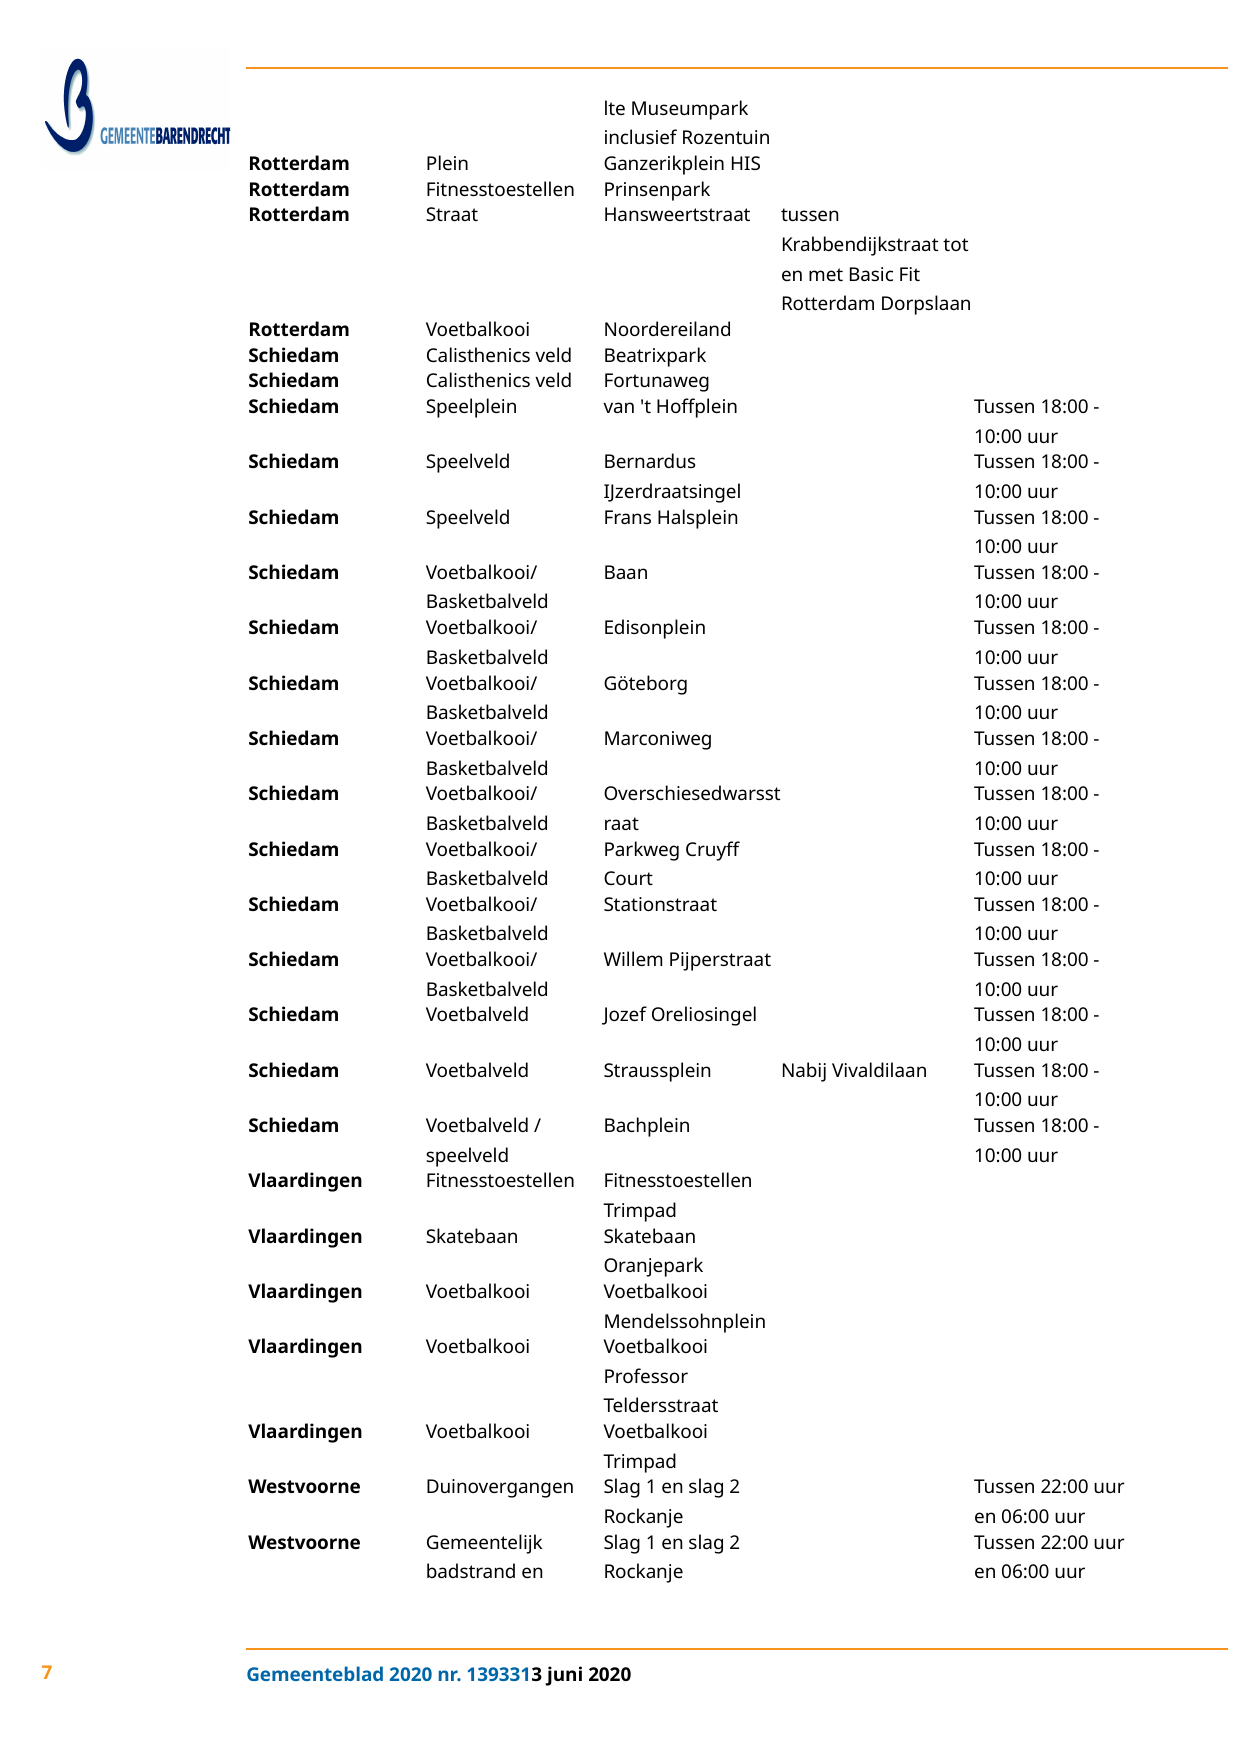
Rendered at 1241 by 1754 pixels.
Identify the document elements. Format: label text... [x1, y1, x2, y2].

table_cell Göteborg [603, 670, 781, 725]
table_cell [781, 342, 974, 367]
table_cell [781, 1334, 974, 1418]
table_cell [781, 150, 974, 176]
table_cell Tussen 18:00 - 10:00 uur [974, 615, 1152, 670]
table_cell Vlaardingen [248, 1334, 426, 1418]
table_cell Voetbalkooi/Basketbalveld [426, 559, 603, 614]
table_cell Tussen 18:00 - 10:00 uur [974, 670, 1152, 725]
table_cell Schiedam [248, 1112, 426, 1168]
table_cell Tussen 18:00 - 10:00 uur [974, 946, 1152, 1002]
table_cell Voetbalveld [426, 1002, 603, 1057]
table_cell [781, 95, 974, 150]
table_cell [781, 368, 974, 393]
table_cell [781, 1278, 974, 1333]
table_cell [974, 176, 1152, 202]
table_cell Fitnesstoestellen [426, 176, 603, 202]
table_cell [781, 725, 974, 780]
table_cell [781, 946, 974, 1002]
table_cell Voetbalveld [426, 1057, 603, 1112]
table_cell Voetbalkooi/Basketbalveld [426, 780, 603, 836]
table_cell [781, 1529, 974, 1584]
table_cell Schiedam [248, 615, 426, 670]
table_cell [974, 150, 1152, 176]
table_cell [781, 176, 974, 202]
table_cell [781, 670, 974, 725]
table_cell Jozef Oreliosingel [603, 1002, 781, 1057]
table_cell Fitnesstoestellen [426, 1168, 603, 1223]
table_cell Bernardus IJzerdraatsingel [603, 449, 781, 504]
table_cell Calisthenics veld [426, 368, 603, 393]
table_cell Schiedam [248, 559, 426, 614]
table_cell [974, 1278, 1152, 1333]
table_cell Schiedam [248, 946, 426, 1002]
table_cell Rotterdam [248, 316, 426, 342]
table_cell Vlaardingen [248, 1223, 426, 1278]
table_cell Schiedam [248, 670, 426, 725]
table_cell Tussen 22:00 uur en 06:00 uur [974, 1474, 1152, 1529]
table_cell Speelveld [426, 449, 603, 504]
table_cell Voetbalkooi [426, 316, 603, 342]
table_cell Edisonplein [603, 615, 781, 670]
table_cell Voetbalkooi/Basketbalveld [426, 836, 603, 891]
table_cell Vlaardingen [248, 1419, 426, 1474]
table_cell Vlaardingen [248, 1168, 426, 1223]
table_cell Slag 1 en slag 2 Rockanje [603, 1474, 781, 1529]
table_cell Voetbalkooi/Basketbalveld [426, 725, 603, 780]
table_cell Prinsenpark [603, 176, 781, 202]
picture [41, 47, 231, 172]
table_cell Noordereiland [603, 316, 781, 342]
table_cell lte Museumpark inclusief Rozentuin [603, 95, 781, 150]
table_cell Beatrixpark [603, 342, 781, 367]
table_cell [781, 891, 974, 946]
table_cell [974, 1334, 1152, 1418]
table_cell [248, 95, 426, 150]
table_cell Parkweg Cruyff Court [603, 836, 781, 891]
table_cell [781, 1112, 974, 1168]
table_cell Schiedam [248, 393, 426, 448]
table_cell [781, 1419, 974, 1474]
table_cell Voetbalkooi [426, 1334, 603, 1418]
table_cell Voetbalkooi/Basketbalveld [426, 615, 603, 670]
table_cell Calisthenics veld [426, 342, 603, 367]
table_cell [974, 1223, 1152, 1278]
table_cell Ganzerikplein HIS [603, 150, 781, 176]
table_cell Schiedam [248, 342, 426, 367]
table_cell Rotterdam [248, 202, 426, 316]
table_cell Voetbalkooi/Basketbalveld [426, 891, 603, 946]
table_cell Nabij Vivaldilaan [781, 1057, 974, 1112]
table_cell Voetbalkooi [426, 1419, 603, 1474]
table_cell Bachplein [603, 1112, 781, 1168]
table_cell Schiedam [248, 725, 426, 780]
table_cell Voetbalkooi/Basketbalveld [426, 670, 603, 725]
table_cell Speelveld [426, 504, 603, 559]
table_cell Rotterdam [248, 176, 426, 202]
table_cell Voetbalkooi [426, 1278, 603, 1333]
table_cell Tussen 18:00 - 10:00 uur [974, 449, 1152, 504]
table_cell [781, 1168, 974, 1223]
table_cell Overschiesedwarsstraat [603, 780, 781, 836]
table_cell Slag 1 en slag 2 Rockanje [603, 1529, 781, 1584]
table_cell Baan [603, 559, 781, 614]
table_cell Schiedam [248, 1002, 426, 1057]
table_cell [781, 780, 974, 836]
table_cell Tussen 18:00 - 10:00 uur [974, 1002, 1152, 1057]
table_cell Tussen 18:00 - 10:00 uur [974, 504, 1152, 559]
table_cell Hansweertstraat [603, 202, 781, 316]
table_cell Skatebaan [426, 1223, 603, 1278]
table_cell Tussen 18:00 - 10:00 uur [974, 1057, 1152, 1112]
table_cell Schiedam [248, 449, 426, 504]
table_cell Tussen 18:00 - 10:00 uur [974, 780, 1152, 836]
table_cell Vlaardingen [248, 1278, 426, 1333]
table_cell Fortunaweg [603, 368, 781, 393]
table_cell Straussplein [603, 1057, 781, 1112]
table_cell Tussen 18:00 - 10:00 uur [974, 393, 1152, 448]
table_cell Schiedam [248, 836, 426, 891]
table_cell [974, 342, 1152, 367]
table_cell Marconiweg [603, 725, 781, 780]
table_cell [781, 1223, 974, 1278]
table_cell Tussen 18:00 - 10:00 uur [974, 836, 1152, 891]
table_cell [781, 504, 974, 559]
table_cell [974, 1419, 1152, 1474]
table_cell Tussen 18:00 - 10:00 uur [974, 725, 1152, 780]
table_cell Gemeentelijk badstrand en [426, 1529, 603, 1584]
table_cell [781, 393, 974, 448]
table_cell van 't Hoffplein [603, 393, 781, 448]
table_cell Schiedam [248, 780, 426, 836]
table_cell [974, 1168, 1152, 1223]
table_cell Plein [426, 150, 603, 176]
table_cell [781, 1002, 974, 1057]
table_cell Tussen 18:00 - 10:00 uur [974, 559, 1152, 614]
table_cell Schiedam [248, 1057, 426, 1112]
table_cell [781, 615, 974, 670]
table_cell tussen Krabbendijkstraat tot en met Basic Fit Rotterdam Dorpslaan [781, 202, 974, 316]
table_cell Voetbalkooi Trimpad [603, 1419, 781, 1474]
table_cell Voetbalkooi Professor Teldersstraat [603, 1334, 781, 1418]
table_cell Voetbalkooi/Basketbalveld [426, 946, 603, 1002]
table_cell Tussen 22:00 uur en 06:00 uur [974, 1529, 1152, 1584]
table_cell [974, 368, 1152, 393]
table_cell Duinovergangen [426, 1474, 603, 1529]
table_cell Fitnesstoestellen Trimpad [603, 1168, 781, 1223]
table_cell Frans Halsplein [603, 504, 781, 559]
table_cell Schiedam [248, 368, 426, 393]
table_cell Westvoorne [248, 1474, 426, 1529]
table_cell [781, 316, 974, 342]
table_cell [781, 449, 974, 504]
table_cell Willem Pijperstraat [603, 946, 781, 1002]
table_cell [781, 1474, 974, 1529]
table_cell Rotterdam [248, 150, 426, 176]
table_cell Tussen 18:00 - 10:00 uur [974, 1112, 1152, 1168]
table_cell Schiedam [248, 504, 426, 559]
table_cell Stationstraat [603, 891, 781, 946]
table_cell Voetbalkooi Mendelssohnplein [603, 1278, 781, 1333]
table_cell [781, 836, 974, 891]
table_cell [781, 559, 974, 614]
table_cell Voetbalveld / speelveld [426, 1112, 603, 1168]
table_cell Westvoorne [248, 1529, 426, 1584]
table_cell [974, 95, 1152, 150]
table_cell [974, 202, 1152, 316]
table_cell [426, 95, 603, 150]
table_cell Straat [426, 202, 603, 316]
table_cell Skatebaan Oranjepark [603, 1223, 781, 1278]
table_cell Tussen 18:00 - 10:00 uur [974, 891, 1152, 946]
table_cell [974, 316, 1152, 342]
table_cell Schiedam [248, 891, 426, 946]
table_cell Speelplein [426, 393, 603, 448]
